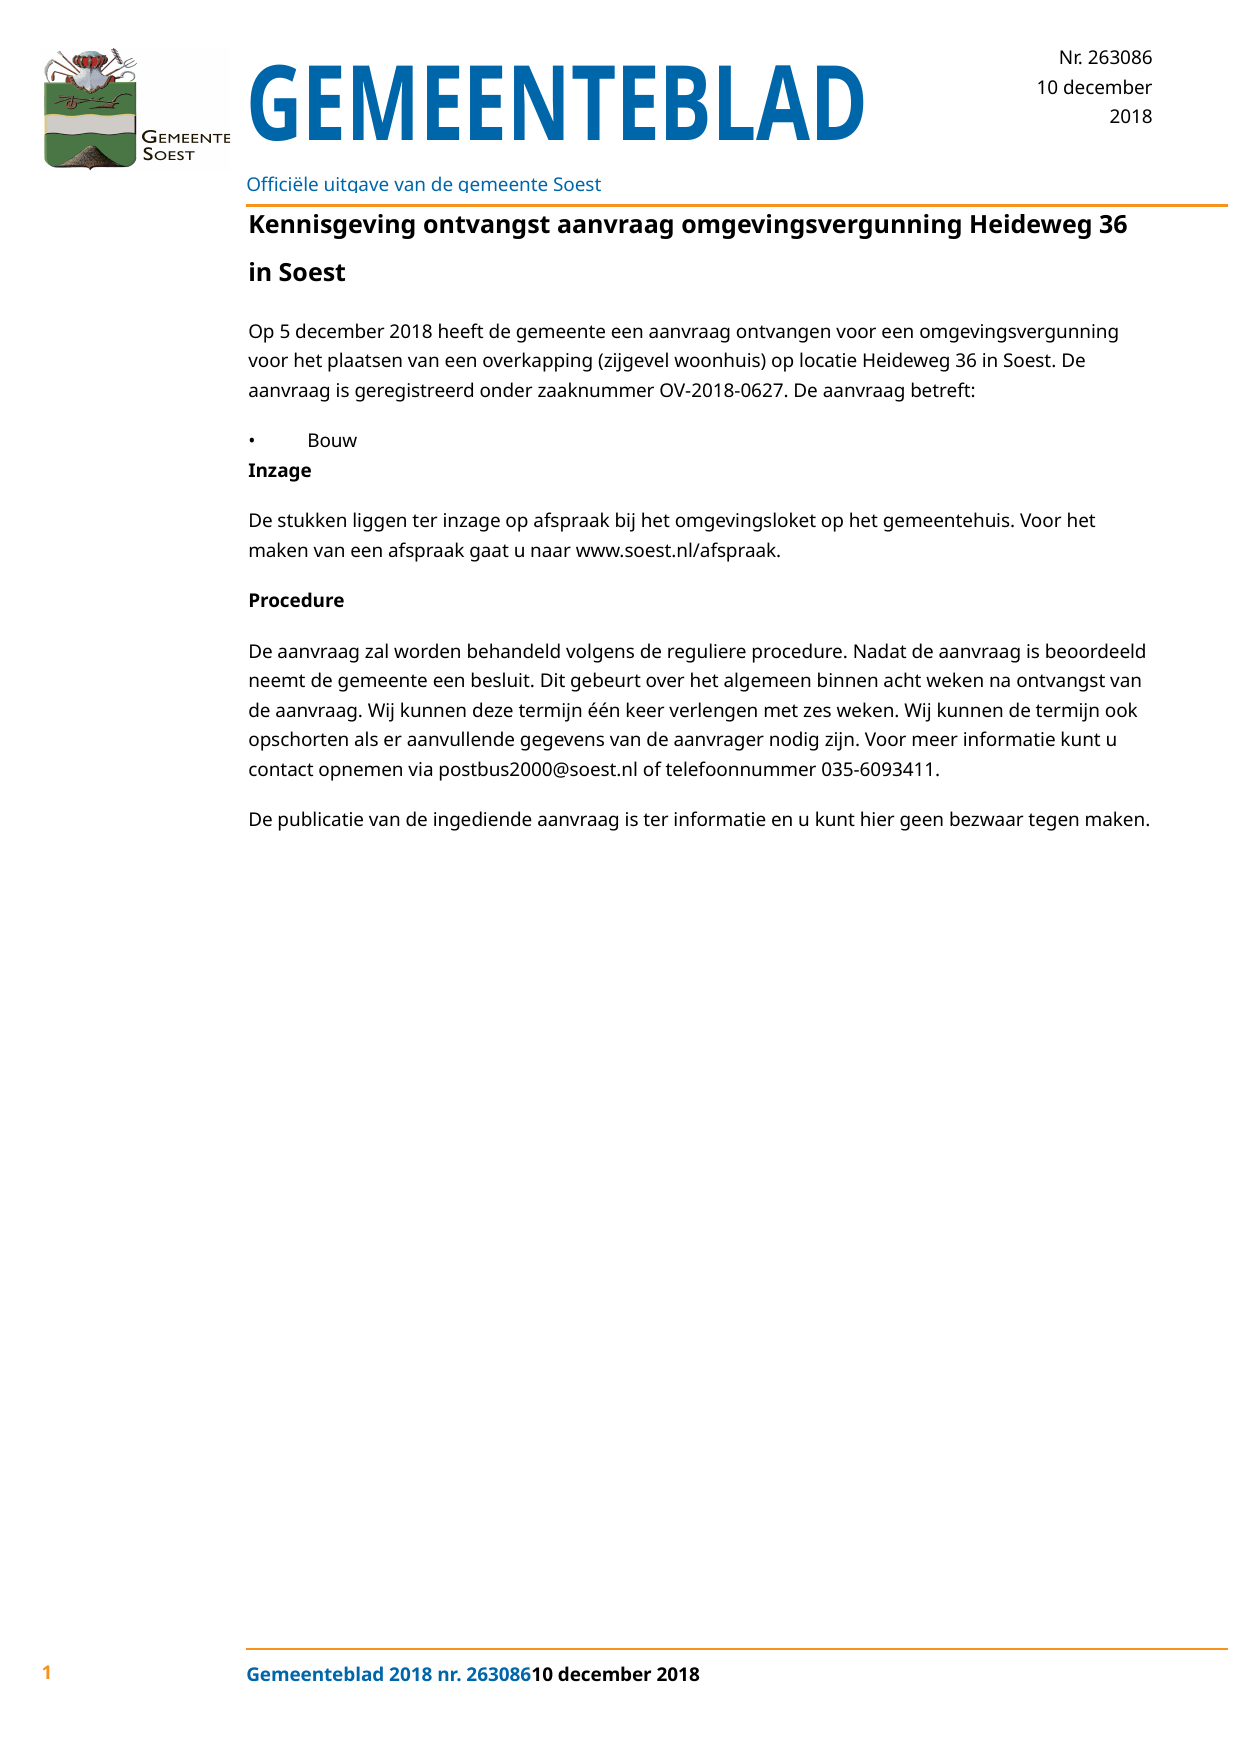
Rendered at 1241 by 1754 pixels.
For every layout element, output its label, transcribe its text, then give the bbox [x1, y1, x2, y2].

text De publicatie van de ingediende aanvraag is ter informatie en u kunt hier geen bezwaar tegen maken. [248, 807, 1152, 832]
text Kennisgeving ontvangst aanvraag omgevingsvergunning Heideweg 36 in Soest [248, 207, 1152, 288]
text Procedure [248, 587, 1152, 613]
text De stukken liggen ter inzage op afspraak bij het omgevingsloket op het gemeentehuis. Voor het maken van een afspraak gaat u naar www.soest.nl/afspraak. [248, 507, 1152, 563]
text De aanvraag zal worden behandeld volgens de reguliere procedure. Nadat de aanvraag is beoordeeld neemt de gemeente een besluit. Dit gebeurt over het algemeen binnen acht weken na ontvangst van de aanvraag. Wij kunnen deze termijn één keer verlengen met zes weken. Wij kunnen de termijn ook opschorten als er aanvullende gegevens van de aanvrager nodig zijn. Voor meer informatie kunt u contact opnemen via postbus2000@soest.nl of telefoonnummer 035-6093411. [248, 638, 1152, 782]
list Bouw [248, 427, 1152, 453]
text Op 5 december 2018 heeft de gemeente een aanvraag ontvangen voor een omgevingsvergunning voor het plaatsen van een overkapping (zijgevel woonhuis) op locatie Heideweg 36 in Soest. De aanvraag is geregistreerd onder zaaknummer OV-2018-0627. De aanvraag betreft: [248, 318, 1152, 403]
text Inzage [248, 457, 1152, 483]
picture [41, 47, 231, 172]
